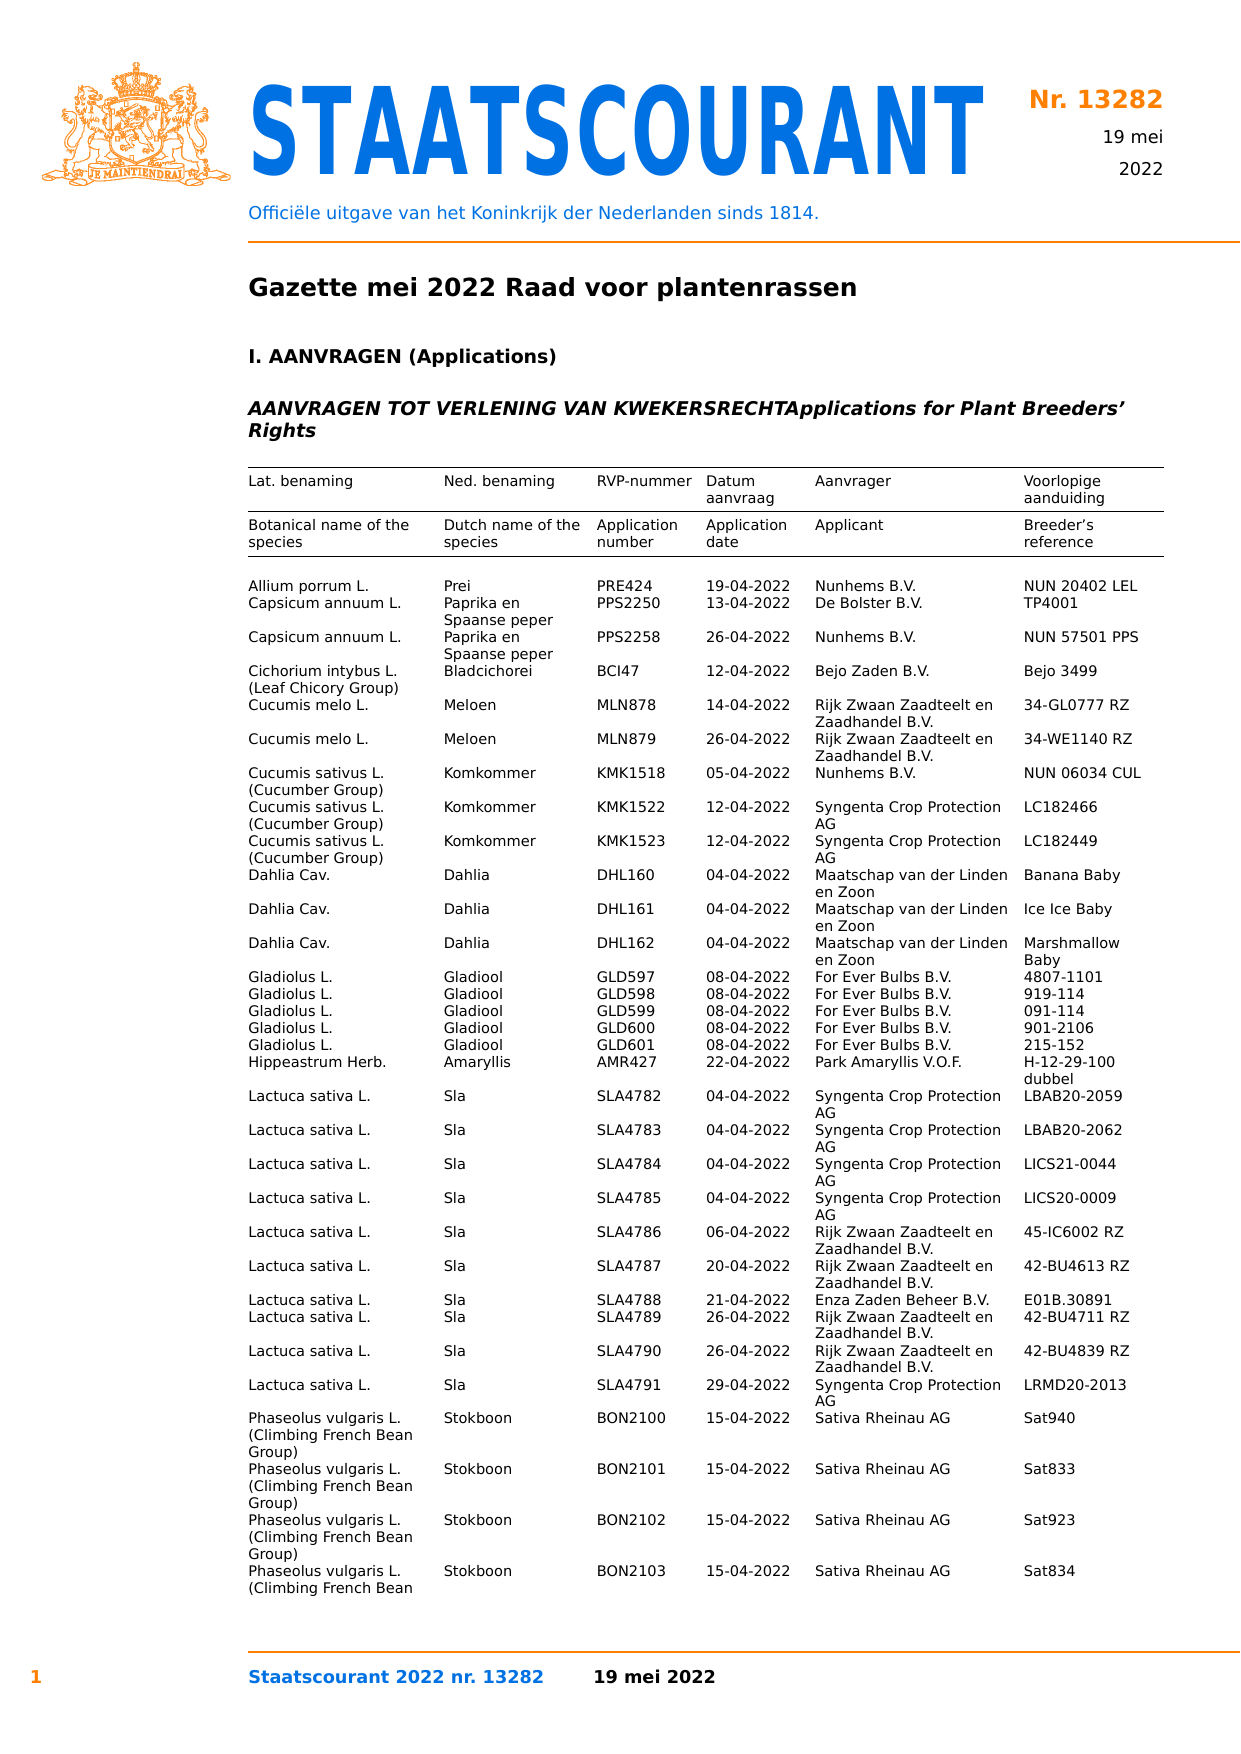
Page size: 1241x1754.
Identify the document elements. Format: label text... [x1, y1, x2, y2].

table_cell Phaseolus vulgaris L. (Climbing French Bean Group) [248, 1461, 438, 1512]
table_cell 26-04-2022 [700, 1343, 809, 1376]
table_cell 04-04-2022 [700, 1156, 809, 1189]
table_cell Nunhems B.V. [809, 629, 1018, 663]
table_cell DHL161 [591, 901, 700, 935]
table_cell Gladiolus L. [248, 986, 438, 1003]
table_cell Ice Ice Baby [1018, 901, 1163, 935]
table_cell Maatschap van der Linden en Zoon [809, 867, 1018, 901]
table_cell Syngenta Crop Protection AG [809, 1122, 1018, 1156]
table_cell Syngenta Crop Protection AG [809, 1190, 1018, 1223]
table_cell 04-04-2022 [700, 901, 809, 935]
table_cell Sat834 [1018, 1563, 1163, 1597]
table_cell 15-04-2022 [700, 1512, 809, 1563]
table_cell 29-04-2022 [700, 1376, 809, 1410]
table_cell TP4001 [1018, 595, 1163, 629]
table_cell [591, 557, 700, 578]
table_cell Sla [438, 1156, 591, 1189]
table_cell Syngenta Crop Protection AG [809, 1088, 1018, 1122]
table_cell Sativa Rheinau AG [809, 1512, 1018, 1563]
table_cell De Bolster B.V. [809, 595, 1018, 629]
table_cell NUN 57501 PPS [1018, 629, 1163, 663]
table_cell KMK1522 [591, 799, 700, 833]
table_cell 215-152 [1018, 1037, 1163, 1054]
table_cell Gladiool [438, 986, 591, 1003]
table_cell Dahlia Cav. [248, 935, 438, 969]
subtitle AANVRAGEN TOT VERLENING VAN KWEKERSRECHTApplications for Plant Breeders’ Rights [248, 398, 1163, 442]
table_header [25, 62, 248, 241]
table_cell Phaseolus vulgaris L. (Climbing French Bean Group) [248, 1512, 438, 1563]
table_cell Lactuca sativa L. [248, 1343, 438, 1376]
table_cell Phaseolus vulgaris L. (Climbing French Bean Group) [248, 1410, 438, 1461]
table_cell 08-04-2022 [700, 969, 809, 986]
table_cell GLD600 [591, 1020, 700, 1037]
table_cell 4807-1101 [1018, 969, 1163, 986]
table_cell PPS2258 [591, 629, 700, 663]
table_cell 04-04-2022 [700, 867, 809, 901]
table_cell Paprika en Spaanse peper [438, 629, 591, 663]
table_cell For Ever Bulbs B.V. [809, 986, 1018, 1003]
table_cell 26-04-2022 [700, 731, 809, 765]
table_cell Lactuca sativa L. [248, 1190, 438, 1223]
table_cell KMK1523 [591, 833, 700, 867]
table_cell Banana Baby [1018, 867, 1163, 901]
table_cell Lactuca sativa L. [248, 1258, 438, 1291]
table_cell 42-BU4711 RZ [1018, 1309, 1163, 1342]
table_cell 21-04-2022 [700, 1291, 809, 1308]
table_cell Lactuca sativa L. [248, 1122, 438, 1156]
table_cell Application number [591, 512, 700, 556]
table_cell Marshmallow Baby [1018, 935, 1163, 969]
table_cell Gladiool [438, 969, 591, 986]
table_cell Bladcichorei [438, 663, 591, 697]
table_cell Rijk Zwaan Zaadteelt en Zaadhandel B.V. [809, 1309, 1018, 1342]
table_cell DHL162 [591, 935, 700, 969]
table_cell Sat833 [1018, 1461, 1163, 1512]
table_cell 12-04-2022 [700, 833, 809, 867]
table_cell 06-04-2022 [700, 1224, 809, 1257]
table_cell 19 mei [998, 121, 1240, 153]
table_cell Paprika en Spaanse peper [438, 595, 591, 629]
table_cell Capsicum annuum L. [248, 595, 438, 629]
table_cell 2022 [998, 153, 1240, 203]
table_cell SLA4788 [591, 1291, 700, 1308]
table_cell LC182449 [1018, 833, 1163, 867]
table_cell BCI47 [591, 663, 700, 697]
table_cell 901-2106 [1018, 1020, 1163, 1037]
table_cell Allium porrum L. [248, 578, 438, 595]
table_cell Komkommer [438, 799, 591, 833]
table_cell 13-04-2022 [700, 595, 809, 629]
table_header STAATSCOURANT [248, 62, 998, 203]
table_cell 091-114 [1018, 1003, 1163, 1020]
table_cell SLA4785 [591, 1190, 700, 1223]
table_cell Sla [438, 1122, 591, 1156]
table_cell Park Amaryllis V.O.F. [809, 1054, 1018, 1088]
table_cell Sla [438, 1088, 591, 1122]
table_cell Gladiolus L. [248, 969, 438, 986]
table_cell Cucumis sativus L. (Cucumber Group) [248, 765, 438, 799]
table_cell SLA4783 [591, 1122, 700, 1156]
table_cell Komkommer [438, 833, 591, 867]
table_cell 26-04-2022 [700, 1309, 809, 1342]
table_cell Sat923 [1018, 1512, 1163, 1563]
table_cell Dahlia [438, 901, 591, 935]
table_cell 19-04-2022 [700, 578, 809, 595]
table_cell 04-04-2022 [700, 1122, 809, 1156]
table_cell For Ever Bulbs B.V. [809, 1020, 1018, 1037]
table_cell 15-04-2022 [700, 1410, 809, 1461]
table_cell 45-IC6002 RZ [1018, 1224, 1163, 1257]
table_cell Gladiolus L. [248, 1020, 438, 1037]
table_cell 15-04-2022 [700, 1563, 809, 1597]
table_cell Maatschap van der Linden en Zoon [809, 935, 1018, 969]
table_cell GLD598 [591, 986, 700, 1003]
table_cell Syngenta Crop Protection AG [809, 799, 1018, 833]
table_cell Komkommer [438, 765, 591, 799]
table_header Aanvrager [809, 468, 1018, 511]
table_cell KMK1518 [591, 765, 700, 799]
table_cell Nunhems B.V. [809, 765, 1018, 799]
table_cell Breeder’s reference [1018, 512, 1163, 556]
table_cell Dahlia [438, 935, 591, 969]
table_cell 08-04-2022 [700, 986, 809, 1003]
table_cell [700, 557, 809, 578]
table_cell Stokboon [438, 1410, 591, 1461]
table_header Ned. benaming [438, 468, 591, 511]
table_cell Lactuca sativa L. [248, 1156, 438, 1189]
table_cell [1018, 557, 1163, 578]
table_cell Cucumis sativus L. (Cucumber Group) [248, 833, 438, 867]
table_cell 04-04-2022 [700, 1088, 809, 1122]
table_header Datum aanvraag [700, 468, 809, 511]
table_cell Lactuca sativa L. [248, 1088, 438, 1122]
table_cell H-12-29-100 dubbel [1018, 1054, 1163, 1088]
table_cell LBAB20-2059 [1018, 1088, 1163, 1122]
table_cell Sativa Rheinau AG [809, 1410, 1018, 1461]
table_cell Meloen [438, 697, 591, 731]
table_cell Sativa Rheinau AG [809, 1563, 1018, 1597]
table_cell [809, 557, 1018, 578]
table_cell 04-04-2022 [700, 1190, 809, 1223]
table_cell Amaryllis [438, 1054, 591, 1088]
table_cell BON2100 [591, 1410, 700, 1461]
table_cell Maatschap van der Linden en Zoon [809, 901, 1018, 935]
table_cell For Ever Bulbs B.V. [809, 969, 1018, 986]
table_cell Sla [438, 1343, 591, 1376]
table_cell Stokboon [438, 1512, 591, 1563]
table_cell Sla [438, 1190, 591, 1223]
table_cell Dutch name of the species [438, 512, 591, 556]
table_cell Phaseolus vulgaris L. (Climbing French Bean [248, 1563, 438, 1597]
table_cell SLA4786 [591, 1224, 700, 1257]
table_cell NUN 06034 CUL [1018, 765, 1163, 799]
table_cell 919-114 [1018, 986, 1163, 1003]
table_cell BON2102 [591, 1512, 700, 1563]
table_cell BON2101 [591, 1461, 700, 1512]
table_header RVP-nummer [591, 468, 700, 511]
table_cell SLA4789 [591, 1309, 700, 1342]
table_cell Gladiool [438, 1037, 591, 1054]
table_cell 12-04-2022 [700, 799, 809, 833]
table_cell SLA4790 [591, 1343, 700, 1376]
table_cell Sla [438, 1309, 591, 1342]
table_cell Sla [438, 1291, 591, 1308]
table_cell Applicant [809, 512, 1018, 556]
table_cell Application date [700, 512, 809, 556]
table_cell For Ever Bulbs B.V. [809, 1037, 1018, 1054]
table_cell Sla [438, 1376, 591, 1410]
table_cell 42-BU4613 RZ [1018, 1258, 1163, 1291]
table_cell PPS2250 [591, 595, 700, 629]
table_header Nr. 13282 [998, 62, 1240, 121]
table_cell BON2103 [591, 1563, 700, 1597]
table_cell Rijk Zwaan Zaadteelt en Zaadhandel B.V. [809, 1258, 1018, 1291]
table_cell For Ever Bulbs B.V. [809, 1003, 1018, 1020]
table_cell Lactuca sativa L. [248, 1291, 438, 1308]
table_cell Rijk Zwaan Zaadteelt en Zaadhandel B.V. [809, 731, 1018, 765]
table_cell GLD597 [591, 969, 700, 986]
table_cell Stokboon [438, 1461, 591, 1512]
table_cell 42-BU4839 RZ [1018, 1343, 1163, 1376]
table_cell 15-04-2022 [700, 1461, 809, 1512]
table_cell 34-GL0777 RZ [1018, 697, 1163, 731]
table_cell [248, 557, 438, 578]
table_cell Gladiolus L. [248, 1003, 438, 1020]
subtitle I. AANVRAGEN (Applications) [248, 346, 1163, 368]
table_cell LC182466 [1018, 799, 1163, 833]
table_cell MLN879 [591, 731, 700, 765]
table_cell 04-04-2022 [700, 935, 809, 969]
table_cell Cucumis sativus L. (Cucumber Group) [248, 799, 438, 833]
table_cell Prei [438, 578, 591, 595]
table_cell Lactuca sativa L. [248, 1309, 438, 1342]
table_cell 26-04-2022 [700, 629, 809, 663]
table_cell PRE424 [591, 578, 700, 595]
table_cell Hippeastrum Herb. [248, 1054, 438, 1088]
table_cell SLA4782 [591, 1088, 700, 1122]
table_cell Enza Zaden Beheer B.V. [809, 1291, 1018, 1308]
picture [41, 62, 231, 186]
subtitle Gazette mei 2022 Raad voor plantenrassen [248, 273, 1163, 302]
table_cell 14-04-2022 [700, 697, 809, 731]
table_cell Rijk Zwaan Zaadteelt en Zaadhandel B.V. [809, 1224, 1018, 1257]
table_cell Sativa Rheinau AG [809, 1461, 1018, 1512]
table_cell Stokboon [438, 1563, 591, 1597]
table_cell LBAB20-2062 [1018, 1122, 1163, 1156]
table_cell 08-04-2022 [700, 1037, 809, 1054]
table_cell Rijk Zwaan Zaadteelt en Zaadhandel B.V. [809, 1343, 1018, 1376]
table_cell Syngenta Crop Protection AG [809, 1376, 1018, 1410]
table_cell Lactuca sativa L. [248, 1376, 438, 1410]
table_cell Gladiolus L. [248, 1037, 438, 1054]
table_cell Meloen [438, 731, 591, 765]
table_cell Dahlia Cav. [248, 867, 438, 901]
table_cell Botanical name of the species [248, 512, 438, 556]
table_cell Bejo Zaden B.V. [809, 663, 1018, 697]
table_cell Dahlia [438, 867, 591, 901]
table_cell [438, 557, 591, 578]
table_cell Rijk Zwaan Zaadteelt en Zaadhandel B.V. [809, 697, 1018, 731]
table_cell Sat940 [1018, 1410, 1163, 1461]
table_cell NUN 20402 LEL [1018, 578, 1163, 595]
table_cell AMR427 [591, 1054, 700, 1088]
table_cell Syngenta Crop Protection AG [809, 833, 1018, 867]
table_cell 22-04-2022 [700, 1054, 809, 1088]
table_cell Officiële uitgave van het Koninkrijk der Nederlanden sinds 1814. [248, 203, 1240, 241]
table_cell 20-04-2022 [700, 1258, 809, 1291]
table_header Lat. benaming [248, 468, 438, 511]
table_cell Bejo 3499 [1018, 663, 1163, 697]
table_cell Dahlia Cav. [248, 901, 438, 935]
table_cell LICS21-0044 [1018, 1156, 1163, 1189]
table_cell Nunhems B.V. [809, 578, 1018, 595]
table_cell SLA4784 [591, 1156, 700, 1189]
table_cell SLA4787 [591, 1258, 700, 1291]
table_cell E01B.30891 [1018, 1291, 1163, 1308]
table_cell 34-WE1140 RZ [1018, 731, 1163, 765]
table_cell 08-04-2022 [700, 1003, 809, 1020]
table_cell LRMD20-2013 [1018, 1376, 1163, 1410]
table_cell Gladiool [438, 1020, 591, 1037]
table_cell Cichorium intybus L. (Leaf Chicory Group) [248, 663, 438, 697]
table_cell 08-04-2022 [700, 1020, 809, 1037]
table_cell Cucumis melo L. [248, 731, 438, 765]
table_cell Capsicum annuum L. [248, 629, 438, 663]
table_cell Cucumis melo L. [248, 697, 438, 731]
table_cell Gladiool [438, 1003, 591, 1020]
table_cell Sla [438, 1258, 591, 1291]
table_cell LICS20-0009 [1018, 1190, 1163, 1223]
table_cell Lactuca sativa L. [248, 1224, 438, 1257]
table_header Voorlopige aanduiding [1018, 468, 1163, 511]
table_cell Sla [438, 1224, 591, 1257]
table_cell GLD599 [591, 1003, 700, 1020]
table_cell 12-04-2022 [700, 663, 809, 697]
table_cell 05-04-2022 [700, 765, 809, 799]
table_cell MLN878 [591, 697, 700, 731]
table_cell GLD601 [591, 1037, 700, 1054]
table_cell SLA4791 [591, 1376, 700, 1410]
table_cell DHL160 [591, 867, 700, 901]
table_cell Syngenta Crop Protection AG [809, 1156, 1018, 1189]
